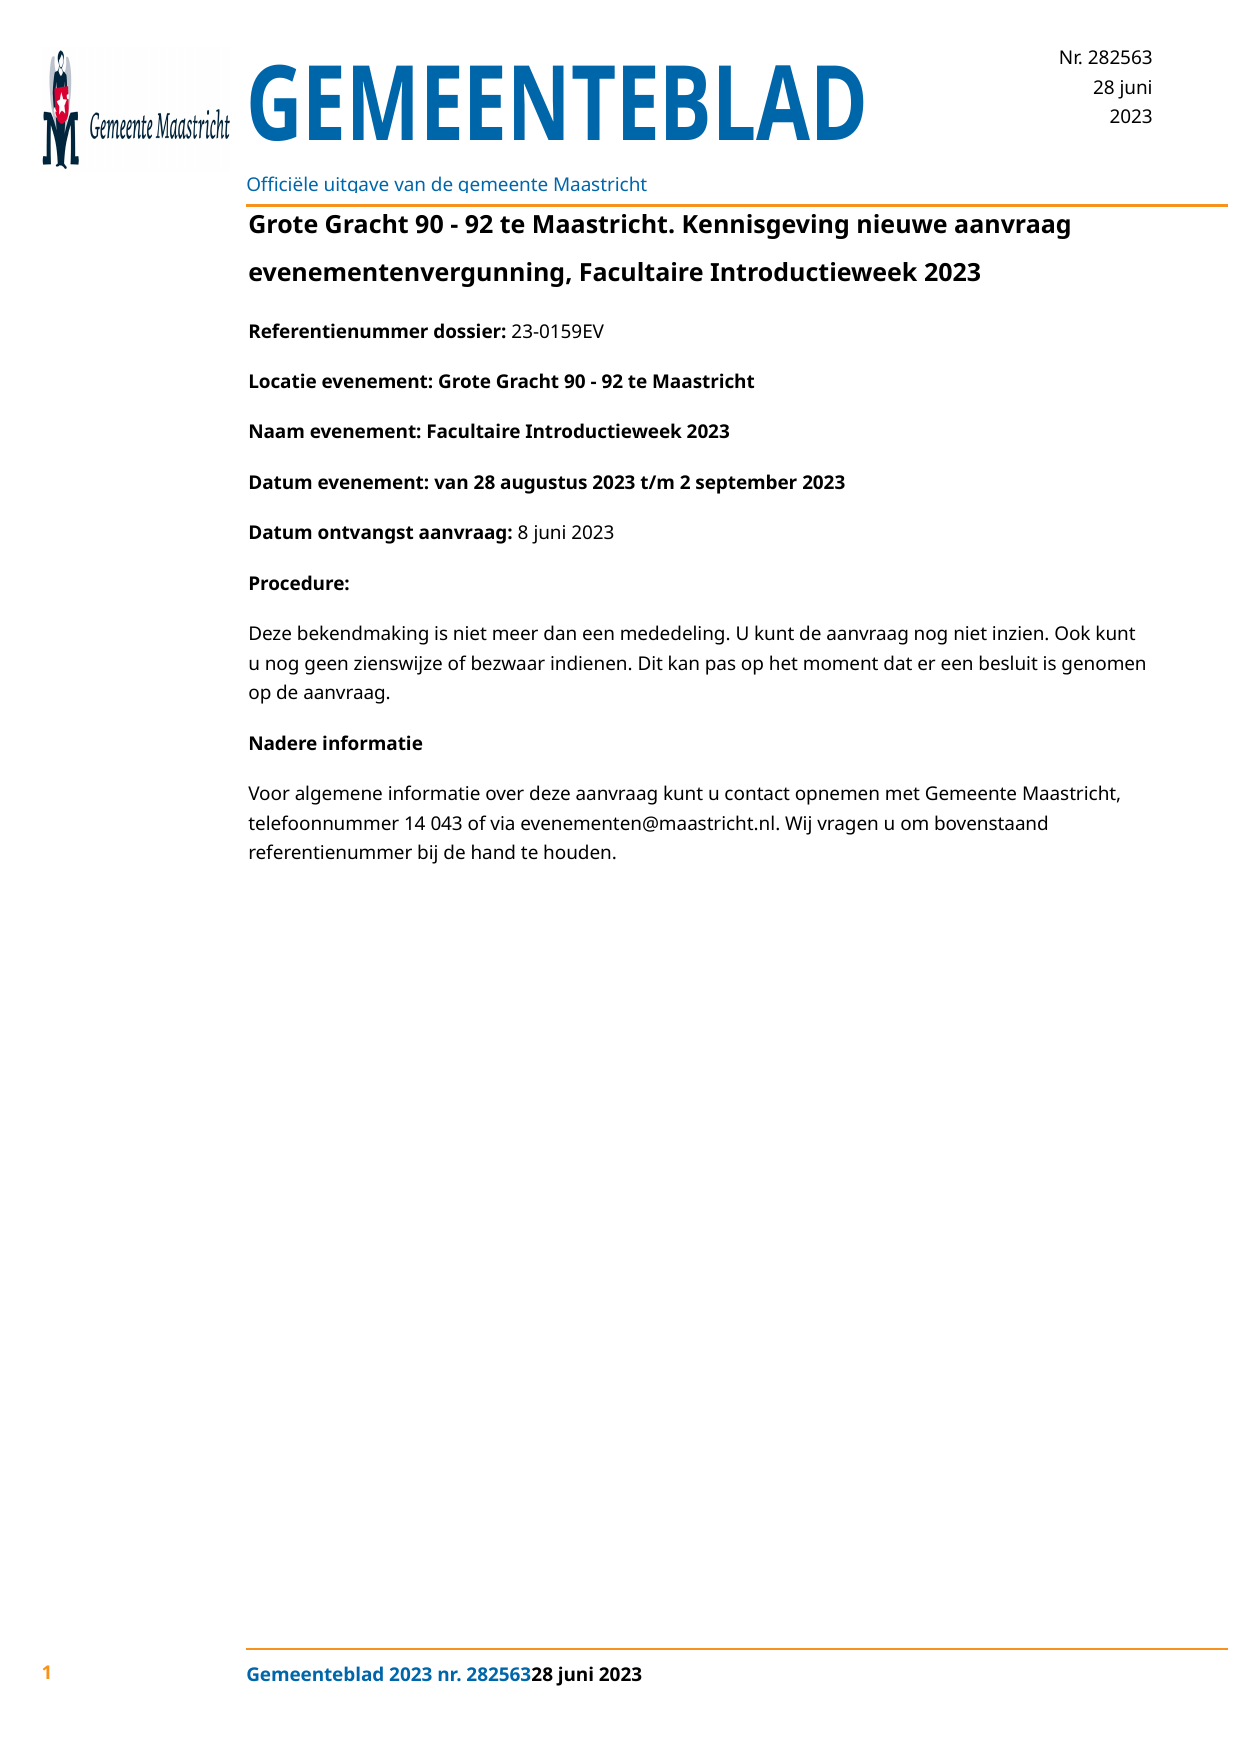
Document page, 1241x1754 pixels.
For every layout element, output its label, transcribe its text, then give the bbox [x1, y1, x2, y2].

text Datum ontvangst aanvraag: 8 juni 2023 [248, 519, 1152, 545]
text Deze bekendmaking is niet meer dan een mededeling. U kunt de aanvraag nog niet inzien. Ook kunt u nog geen zienswijze of bezwaar indienen. Dit kan pas op het moment dat er een besluit is genomen op de aanvraag. [248, 620, 1152, 705]
picture [41, 47, 231, 172]
text Grote Gracht 90 - 92 te Maastricht. Kennisgeving nieuwe aanvraag evenementenvergunning, Facultaire Introductieweek 2023 [248, 207, 1152, 288]
text Procedure: [248, 570, 1152, 596]
text Referentienummer dossier: 23-0159EV [248, 318, 1152, 344]
text Nadere informatie [248, 730, 1152, 756]
text Datum evenement: van 28 augustus 2023 t/m 2 september 2023 [248, 469, 1152, 495]
text Naam evenement: Facultaire Introductieweek 2023 [248, 419, 1152, 444]
text Voor algemene informatie over deze aanvraag kunt u contact opnemen met Gemeente Maastricht, telefoonnummer 14 043 of via evenementen@maastricht.nl. Wij vragen u om bovenstaand referentienummer bij de hand te houden. [248, 780, 1152, 865]
text Locatie evenement: Grote Gracht 90 - 92 te Maastricht [248, 368, 1152, 394]
